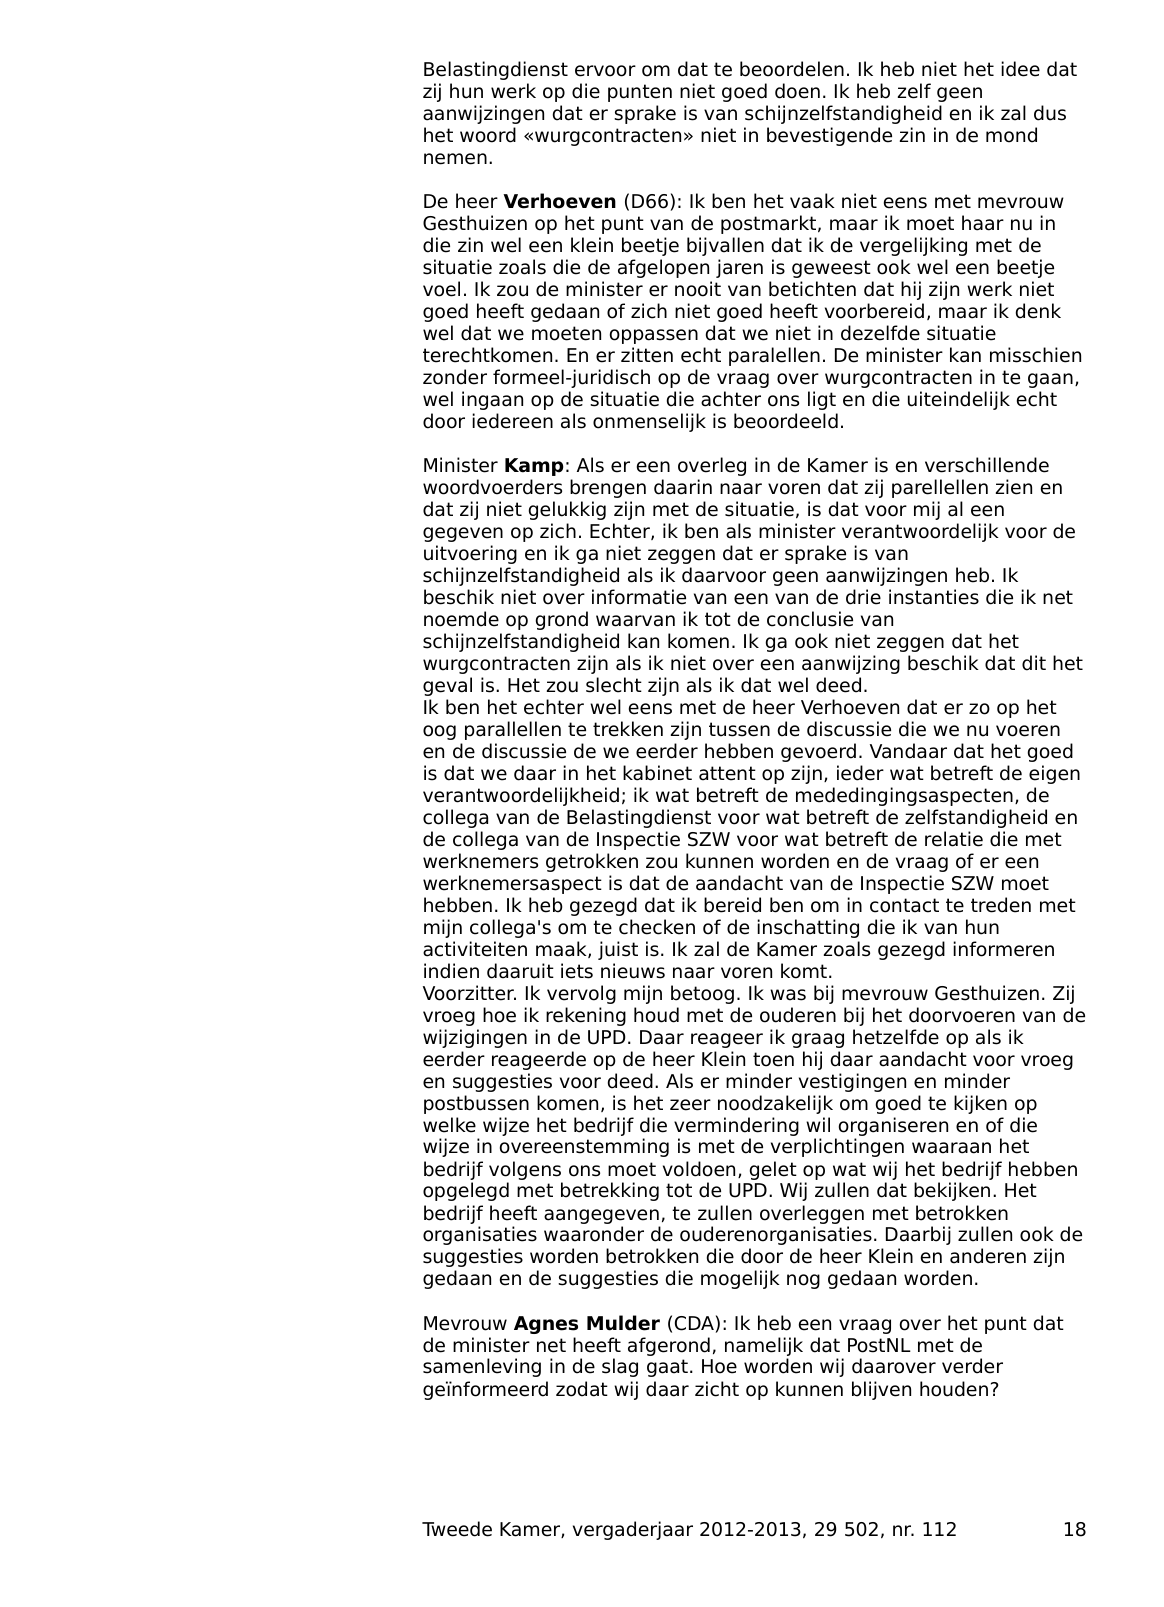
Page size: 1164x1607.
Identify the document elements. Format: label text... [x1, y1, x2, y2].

text Ik ben het echter wel eens met de heer Verhoeven dat er zo op het oog parallellen te trekken zijn tussen de discussie die we nu voeren en de discussie de we eerder hebben gevoerd. Vandaar dat het goed is dat we daar in het kabinet attent op zijn, ieder wat betreft de eigen verantwoordelijkheid; ik wat betreft de mededingingsaspecten, de collega van de Belastingdienst voor wat betreft de zelfstandigheid en de collega van de Inspectie SZW voor wat betreft de relatie die met werknemers getrokken zou kunnen worden en de vraag of er een werknemersaspect is dat de aandacht van de Inspectie SZW moet hebben. Ik heb gezegd dat ik bereid ben om in contact te treden met mijn collega's om te checken of de inschatting die ik van hun activiteiten maak, juist is. Ik zal de Kamer zoals gezegd informeren indien daaruit iets nieuws naar voren komt. [422, 697, 1087, 983]
text Minister Kamp: Als er een overleg in de Kamer is en verschillende woordvoerders brengen daarin naar voren dat zij parellellen zien en dat zij niet gelukkig zijn met de situatie, is dat voor mij al een gegeven op zich. Echter, ik ben als minister verantwoordelijk voor de uitvoering en ik ga niet zeggen dat er sprake is van schijnzelfstandigheid als ik daarvoor geen aanwijzingen heb. Ik beschik niet over informatie van een van de drie instanties die ik net noemde op grond waarvan ik tot de conclusie van schijnzelfstandigheid kan komen. Ik ga ook niet zeggen dat het wurgcontracten zijn als ik niet over een aanwijzing beschik dat dit het geval is. Het zou slecht zijn als ik dat wel deed. [422, 455, 1087, 697]
text De heer Verhoeven (D66): Ik ben het vaak niet eens met mevrouw Gesthuizen op het punt van de postmarkt, maar ik moet haar nu in die zin wel een klein beetje bijvallen dat ik de vergelijking met de situatie zoals die de afgelopen jaren is geweest ook wel een beetje voel. Ik zou de minister er nooit van betichten dat hij zijn werk niet goed heeft gedaan of zich niet goed heeft voorbereid, maar ik denk wel dat we moeten oppassen dat we niet in dezelfde situatie terechtkomen. En er zitten echt paralellen. De minister kan misschien zonder formeel-juridisch op de vraag over wurgcontracten in te gaan, wel ingaan op de situatie die achter ons ligt en die uiteindelijk echt door iedereen als onmenselijk is beoordeeld. [422, 191, 1087, 433]
text Mevrouw Agnes Mulder (CDA): Ik heb een vraag over het punt dat de minister net heeft afgerond, namelijk dat PostNL met de samenleving in de slag gaat. Hoe worden wij daarover verder geïnformeerd zodat wij daar zicht op kunnen blijven houden? [422, 1312, 1087, 1400]
text Belastingdienst ervoor om dat te beoordelen. Ik heb niet het idee dat zij hun werk op die punten niet goed doen. Ik heb zelf geen aanwijzingen dat er sprake is van schijnzelfstandigheid en ik zal dus het woord «wurgcontracten» niet in bevestigende zin in de mond nemen. [422, 59, 1087, 169]
text Voorzitter. Ik vervolg mijn betoog. Ik was bij mevrouw Gesthuizen. Zij vroeg hoe ik rekening houd met de ouderen bij het doorvoeren van de wijzigingen in de UPD. Daar reageer ik graag hetzelfde op als ik eerder reageerde op de heer Klein toen hij daar aandacht voor vroeg en suggesties voor deed. Als er minder vestigingen en minder postbussen komen, is het zeer noodzakelijk om goed te kijken op welke wijze het bedrijf die vermindering wil organiseren en of die wijze in overeenstemming is met de verplichtingen waaraan het bedrijf volgens ons moet voldoen, gelet op wat wij het bedrijf hebben opgelegd met betrekking tot de UPD. Wij zullen dat bekijken. Het bedrijf heeft aangegeven, te zullen overleggen met betrokken organisaties waaronder de ouderenorganisaties. Daarbij zullen ook de suggesties worden betrokken die door de heer Klein en anderen zijn gedaan en de suggesties die mogelijk nog gedaan worden. [422, 983, 1087, 1290]
